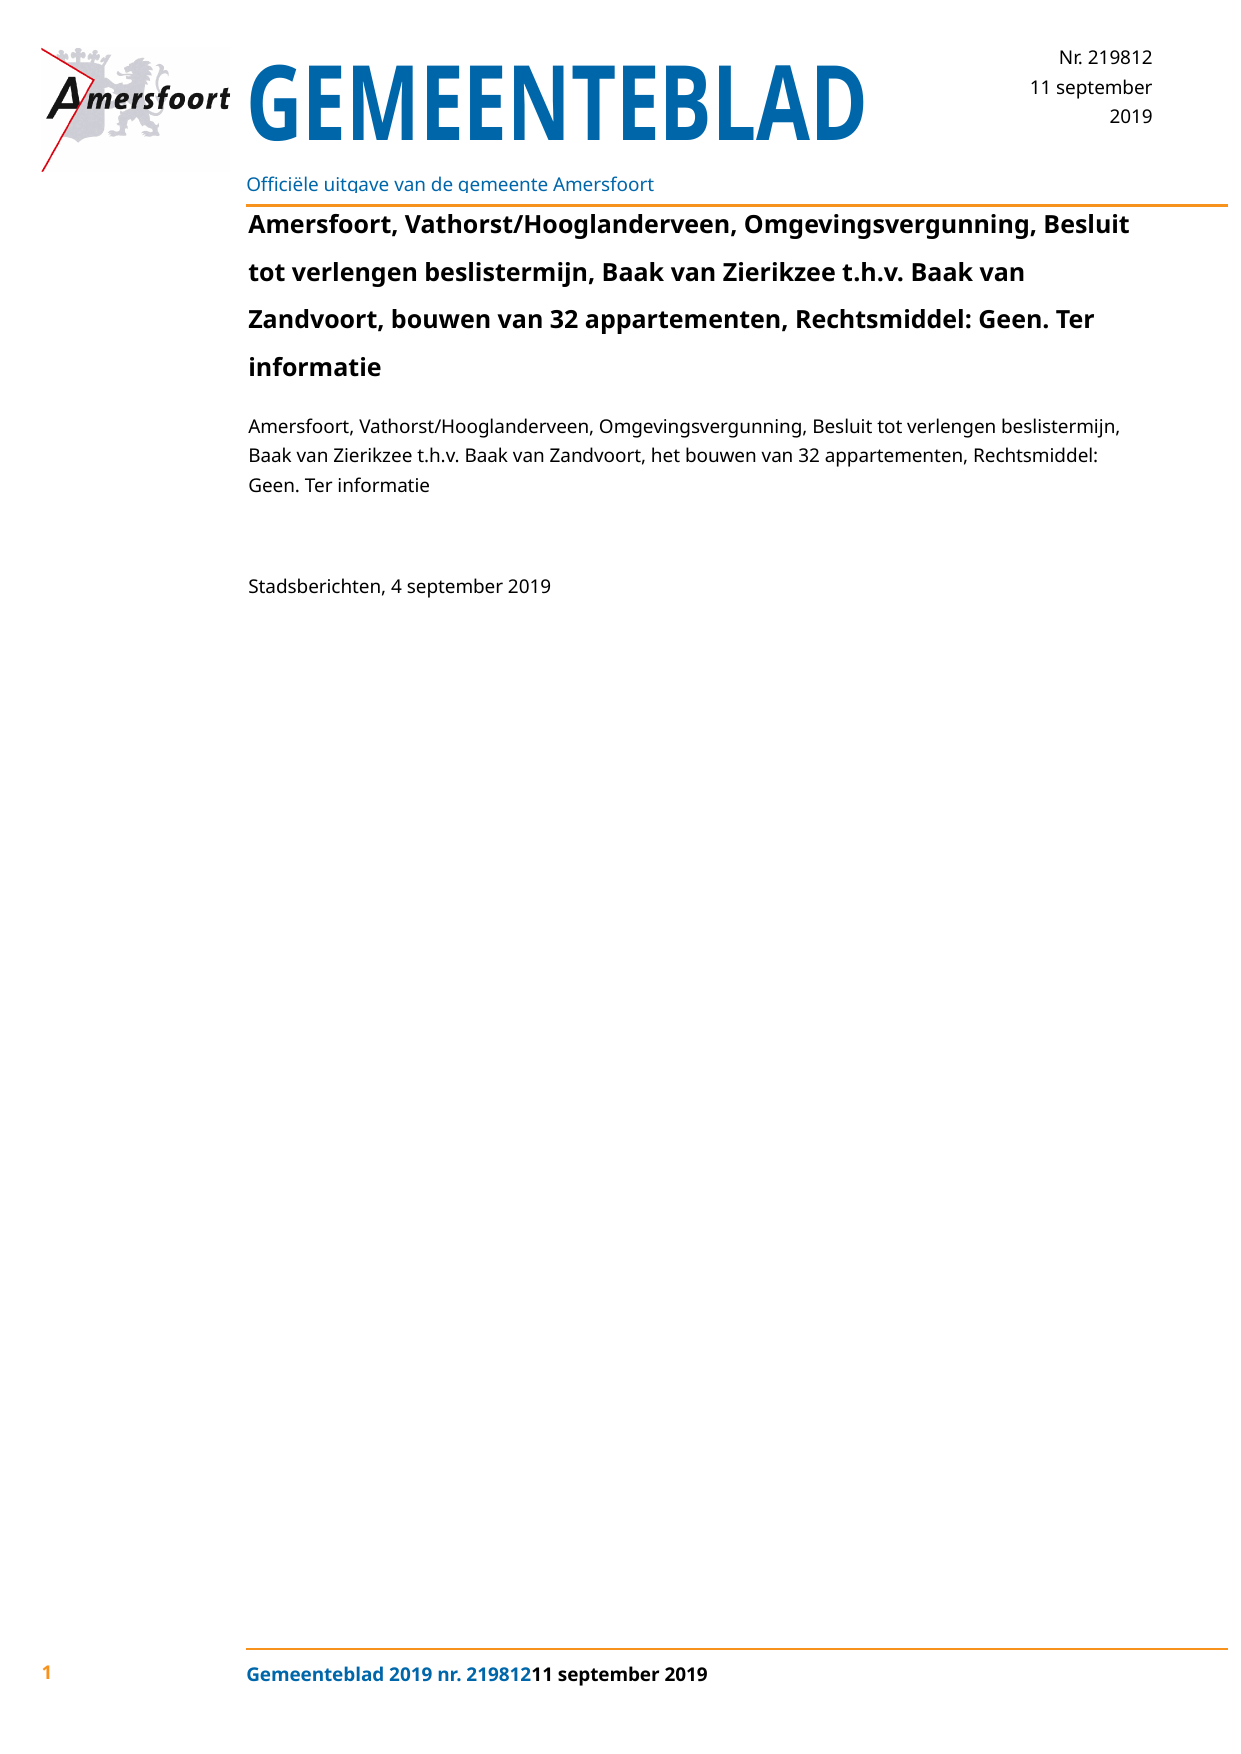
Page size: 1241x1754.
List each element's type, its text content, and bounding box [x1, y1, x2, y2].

picture [41, 47, 231, 172]
text Amersfoort, Vathorst/Hooglanderveen, Omgevingsvergunning, Besluit tot verlengen beslistermijn, Baak van Zierikzee t.h.v. Baak van Zandvoort, bouwen van 32 appartementen, Rechtsmiddel: Geen. Ter informatie [248, 207, 1152, 384]
text Stadsberichten, 4 september 2019 [248, 573, 1152, 599]
text Amersfoort, Vathorst/Hooglanderveen, Omgevingsvergunning, Besluit tot verlengen beslistermijn, Baak van Zierikzee t.h.v. Baak van Zandvoort, het bouwen van 32 appartementen, Rechtsmiddel: Geen. Ter informatie [248, 413, 1152, 498]
